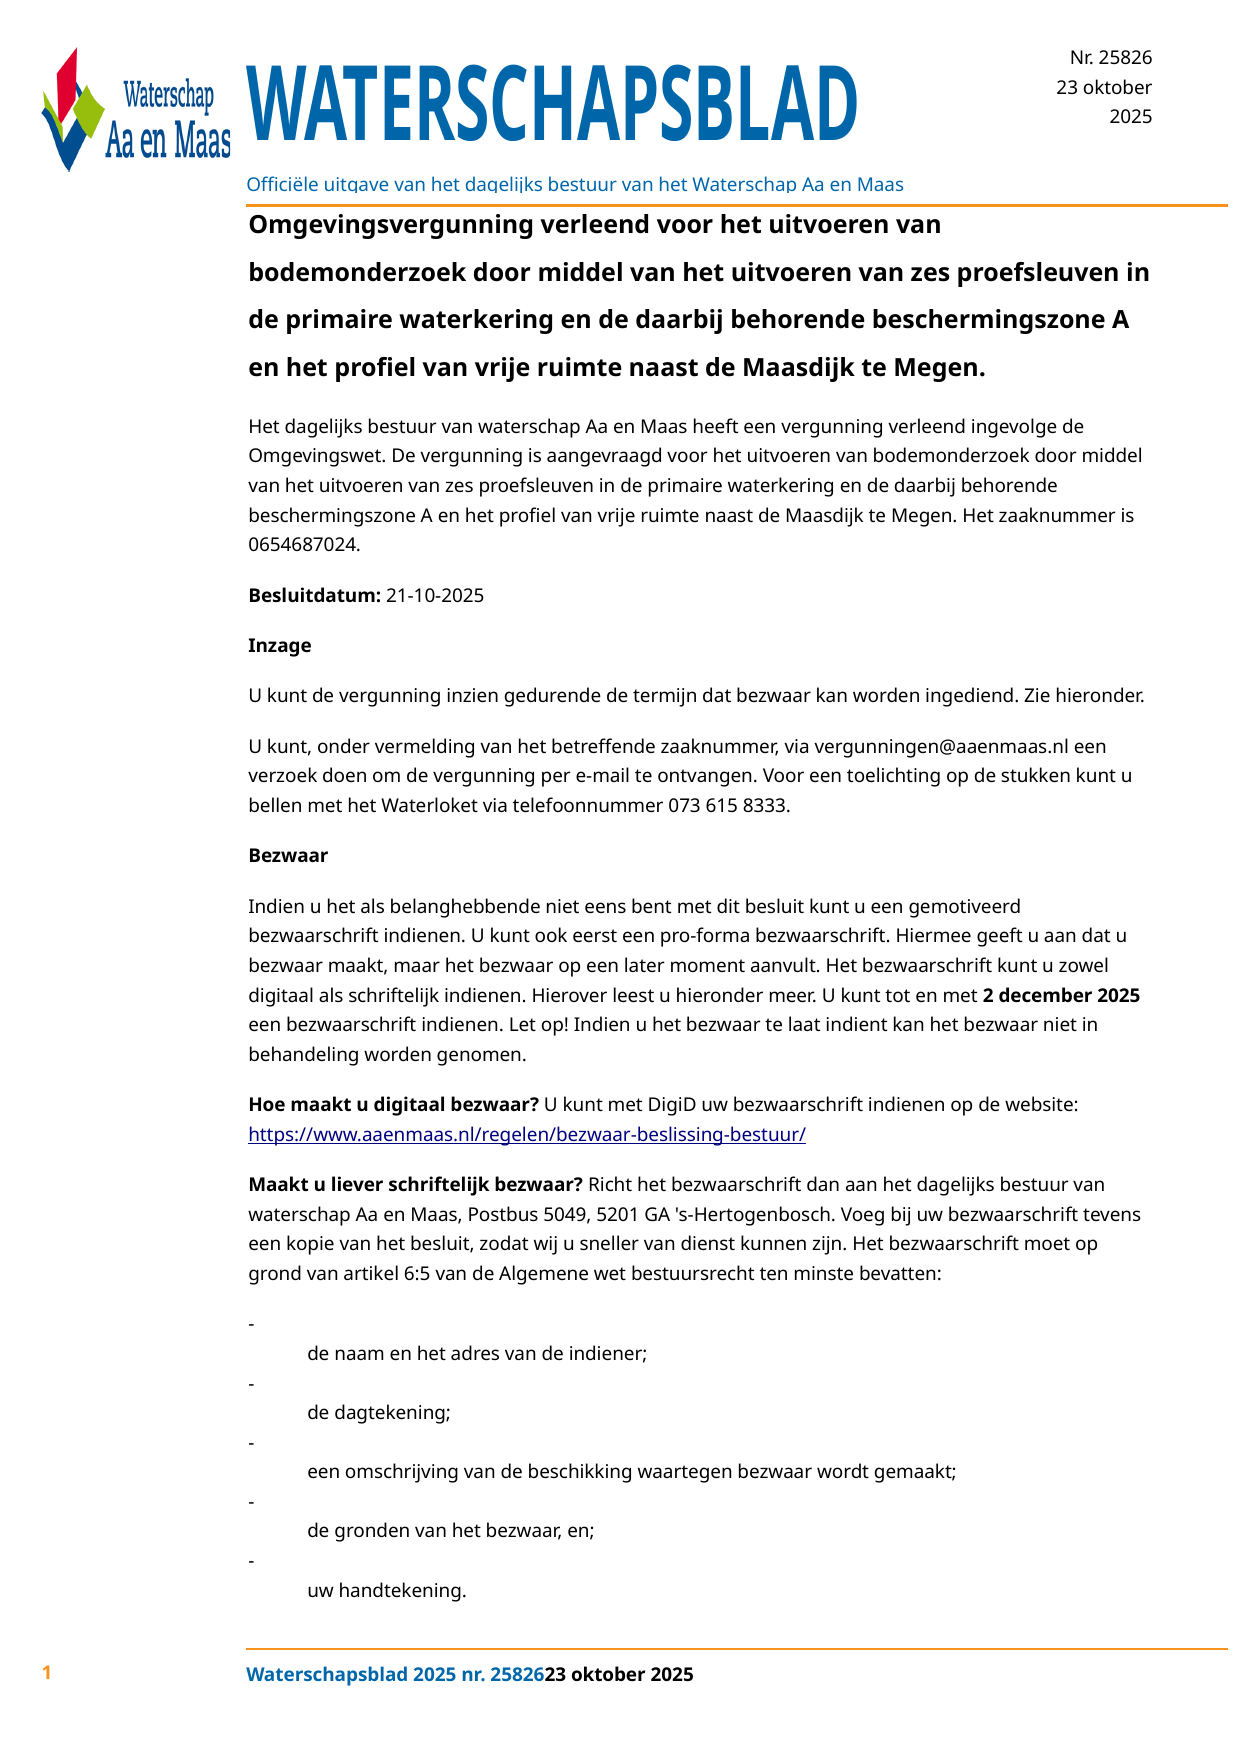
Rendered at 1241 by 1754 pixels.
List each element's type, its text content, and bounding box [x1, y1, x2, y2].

list uw handtekening. [248, 1577, 1152, 1603]
list de naam en het adres van de indiener; [248, 1340, 1152, 1366]
text Bezwaar [248, 843, 1152, 868]
text Omgevingsvergunning verleend voor het uitvoeren van bodemonderzoek door middel van het uitvoeren van zes proefsleuven in de primaire waterkering en de daarbij behorende beschermingszone A en het profiel van vrije ruimte naast de Maasdijk te Megen. [248, 207, 1152, 384]
text Inzage [248, 632, 1152, 658]
list de gronden van het bezwaar, en; [248, 1518, 1152, 1543]
picture [41, 47, 231, 172]
text Maakt u liever schriftelijk bezwaar? Richt het bezwaarschrift dan aan het dagelijks bestuur van waterschap Aa en Maas, Postbus 5049, 5201 GA 's-Hertogenbosch. Voeg bij uw bezwaarschrift tevens een kopie van het besluit, zodat wij u sneller van dienst kunnen zijn. Het bezwaarschrift moet op grond van artikel 6:5 van de Algemene wet bestuursrecht ten minste bevatten: [248, 1171, 1152, 1286]
text Het dagelijks bestuur van waterschap Aa en Maas heeft een vergunning verleend ingevolge de Omgevingswet. De vergunning is aangevraagd voor het uitvoeren van bodemonderzoek door middel van het uitvoeren van zes proefsleuven in de primaire waterkering en de daarbij behorende beschermingszone A en het profiel van vrije ruimte naast de Maasdijk te Megen. Het zaaknummer is 0654687024. [248, 413, 1152, 557]
text Besluitdatum: 21-10-2025 [248, 582, 1152, 608]
list de dagtekening; [248, 1399, 1152, 1425]
text Hoe maakt u digitaal bezwaar? U kunt met DigiD uw bezwaarschrift indienen op de website: https://www.aaenmaas.nl/regelen/bezwaar-beslissing-bestuur/ [248, 1091, 1152, 1147]
text U kunt de vergunning inzien gedurende de termijn dat bezwaar kan worden ingediend. Zie hieronder. [248, 683, 1152, 708]
list een omschrijving van de beschikking waartegen bezwaar wordt gemaakt; [248, 1458, 1152, 1484]
text U kunt, onder vermelding van het betreffende zaaknummer, via vergunningen@aaenmaas.nl een verzoek doen om de vergunning per e-mail te ontvangen. Voor een toelichting op de stukken kunt u bellen met het Waterloket via telefoonnummer 073 615 8333. [248, 733, 1152, 818]
text Indien u het als belanghebbende niet eens bent met dit besluit kunt u een gemotiveerd bezwaarschrift indienen. U kunt ook eerst een pro-forma bezwaarschrift. Hiermee geeft u aan dat u bezwaar maakt, maar het bezwaar op een later moment aanvult. Het bezwaarschrift kunt u zowel digitaal als schriftelijk indienen. Hierover leest u hieronder meer. U kunt tot en met 2 december 2025 een bezwaarschrift indienen. Let op! Indien u het bezwaar te laat indient kan het bezwaar niet in behandeling worden genomen. [248, 893, 1152, 1067]
